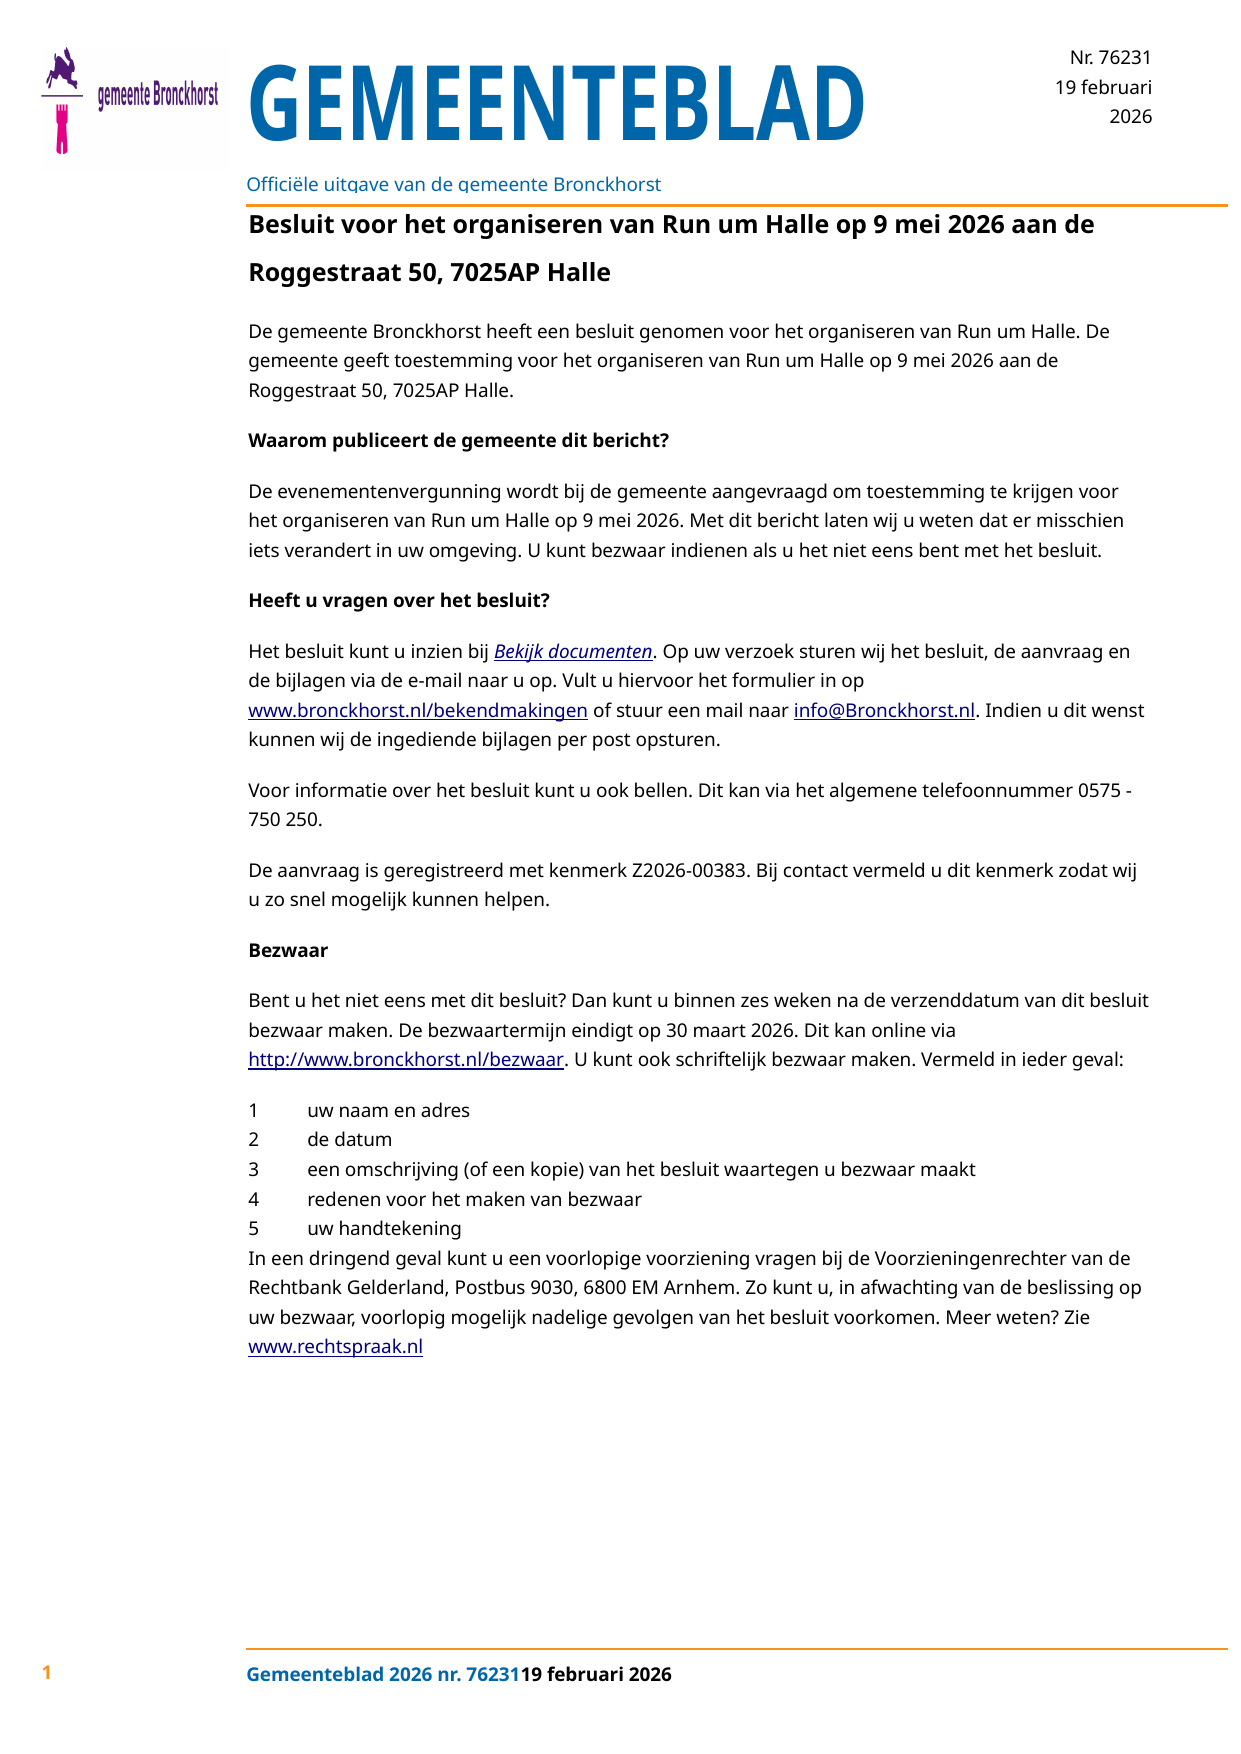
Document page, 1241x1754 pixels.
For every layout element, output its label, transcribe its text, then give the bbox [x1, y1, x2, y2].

text Het besluit kunt u inzien bij Bekijk documenten. Op uw verzoek sturen wij het besluit, de aanvraag en de bijlagen via de e-mail naar u op. Vult u hiervoor het formulier in op www.bronckhorst.nl/bekendmakingen of stuur een mail naar info@Bronckhorst.nl. Indien u dit wenst kunnen wij de ingediende bijlagen per post opsturen. [248, 638, 1152, 752]
text De evenementenvergunning wordt bij de gemeente aangevraagd om toestemming te krijgen voor het organiseren van Run um Halle op 9 mei 2026. Met dit bericht laten wij u weten dat er misschien iets verandert in uw omgeving. U kunt bezwaar indienen als u het niet eens bent met het besluit. [248, 478, 1152, 563]
text Voor informatie over het besluit kunt u ook bellen. Dit kan via het algemene telefoonnummer 0575 - 750 250. [248, 777, 1152, 832]
list uw handtekening [248, 1215, 1152, 1241]
text Bent u het niet eens met dit besluit? Dan kunt u binnen zes weken na de verzenddatum van dit besluit bezwaar maken. De bezwaartermijn eindigt op 30 maart 2026. Dit kan online via http://www.bronckhorst.nl/bezwaar. U kunt ook schriftelijk bezwaar maken. Vermeld in ieder geval: [248, 987, 1152, 1072]
list uw naam en adres [248, 1097, 1152, 1123]
picture [41, 47, 231, 172]
text In een dringend geval kunt u een voorlopige voorziening vragen bij de Voorzieningenrechter van de Rechtbank Gelderland, Postbus 9030, 6800 EM Arnhem. Zo kunt u, in afwachting van de beslissing op uw bezwaar, voorlopig mogelijk nadelige gevolgen van het besluit voorkomen. Meer weten? Zie www.rechtspraak.nl [248, 1245, 1152, 1359]
text De gemeente Bronckhorst heeft een besluit genomen voor het organiseren van Run um Halle. De gemeente geeft toestemming voor het organiseren van Run um Halle op 9 mei 2026 aan de Roggestraat 50, 7025AP Halle. [248, 318, 1152, 403]
list een omschrijving (of een kopie) van het besluit waartegen u bezwaar maakt [248, 1156, 1152, 1182]
text Bezwaar [248, 937, 1152, 963]
text Heeft u vragen over het besluit? [248, 587, 1152, 613]
list de datum [248, 1127, 1152, 1152]
text Besluit voor het organiseren van Run um Halle op 9 mei 2026 aan de Roggestraat 50, 7025AP Halle [248, 207, 1152, 288]
text Waarom publiceert de gemeente dit bericht? [248, 427, 1152, 453]
text De aanvraag is geregistreerd met kenmerk Z2026-00383. Bij contact vermeld u dit kenmerk zodat wij u zo snel mogelijk kunnen helpen. [248, 857, 1152, 912]
list redenen voor het maken van bezwaar [248, 1186, 1152, 1212]
